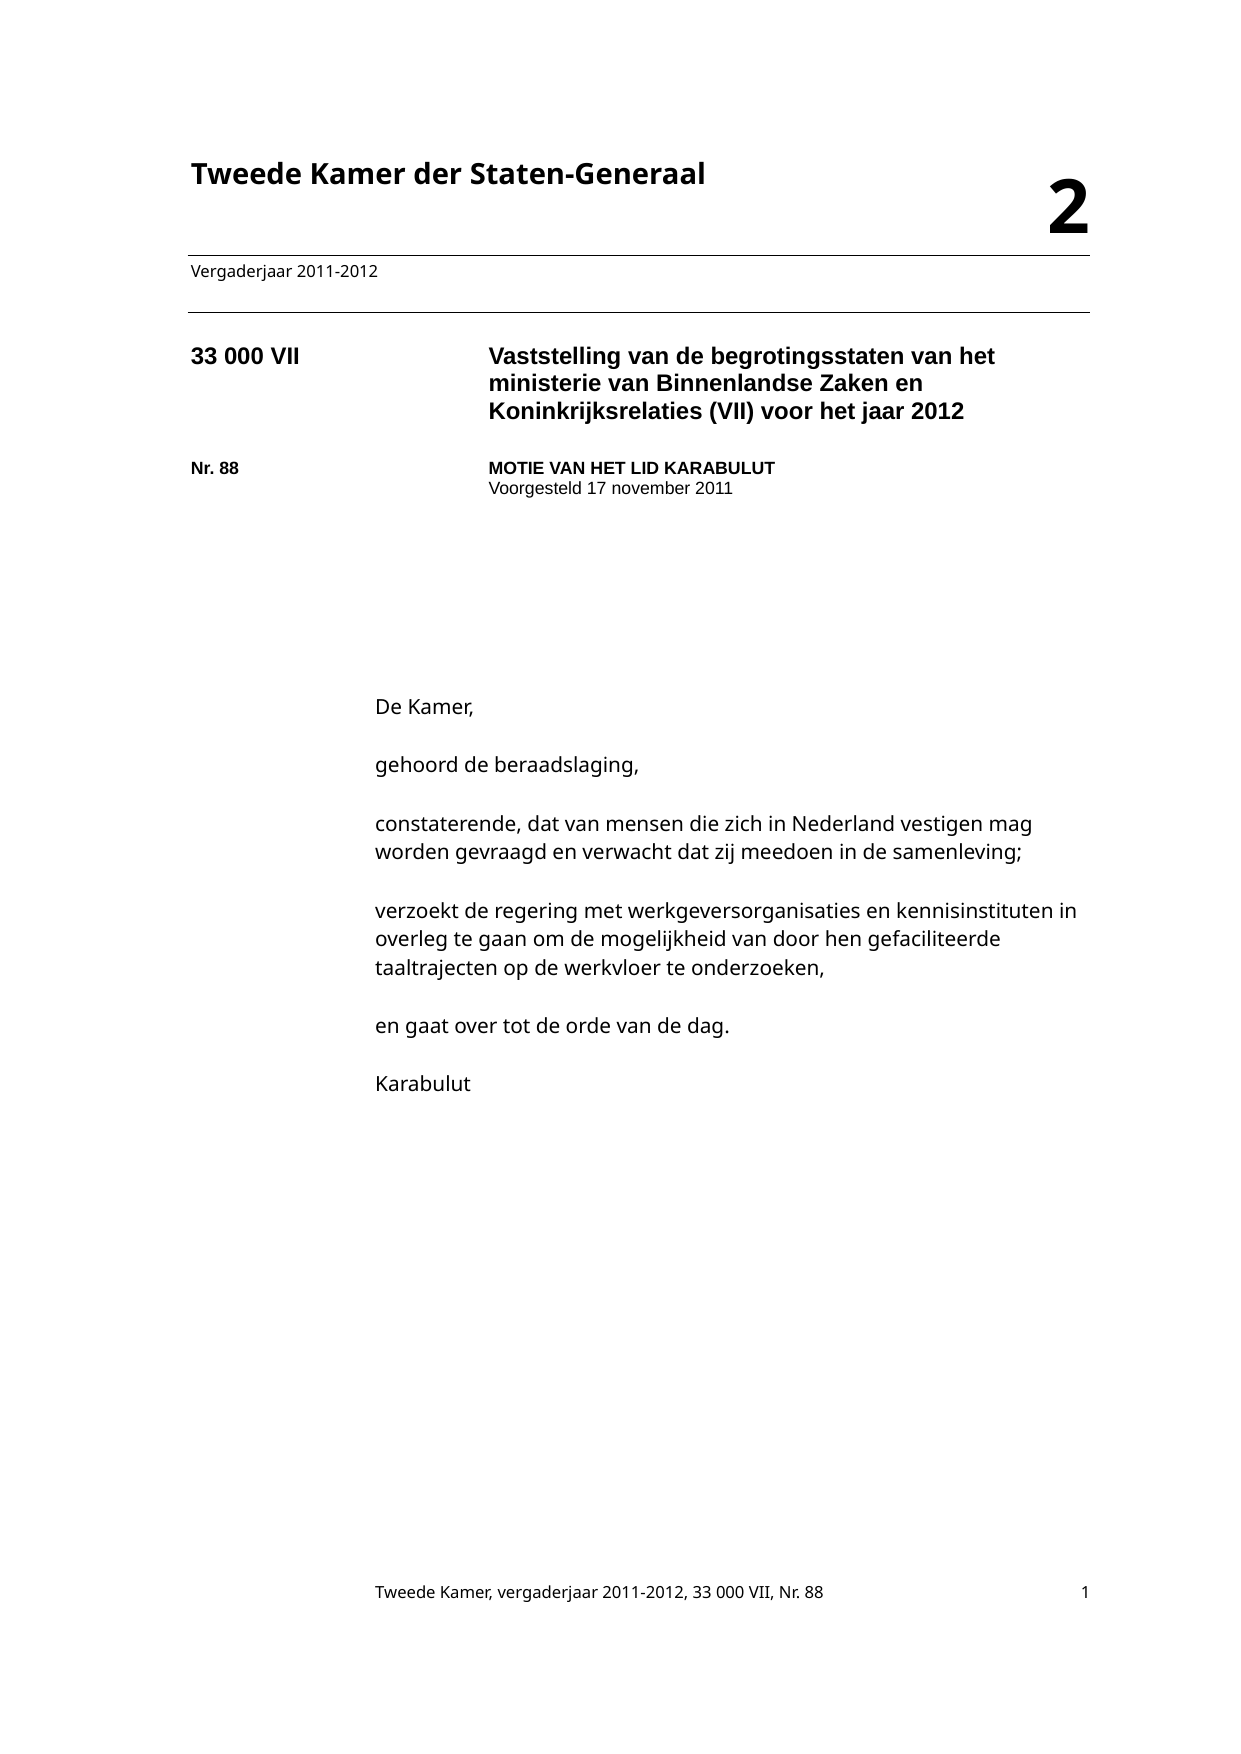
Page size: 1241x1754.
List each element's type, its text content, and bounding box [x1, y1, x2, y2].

text Karabulut [375, 1069, 1090, 1098]
text De Kamer, [375, 692, 1090, 721]
table_cell [485, 313, 1090, 339]
table_cell [188, 313, 485, 339]
table_header 2 [910, 150, 1090, 255]
table_cell Vaststelling van de begrotingsstaten van het ministerie van Binnenlandse Zaken en Koninkrijksrelaties (VII) voor het jaar 2012 [485, 339, 1090, 454]
text constaterende, dat van mensen die zich in Nederland vestigen mag worden gevraagd en verwacht dat zij meedoen in de samenleving; [375, 809, 1090, 866]
text en gaat over tot de orde van de dag. [375, 1011, 1090, 1039]
table_cell MOTIE VAN HET LID KARABULUT Voorgesteld 17 november 2011 [485, 455, 1090, 573]
table_cell [485, 256, 1090, 312]
table_cell 33 000 VII [188, 339, 485, 454]
table_cell Nr. 88 [188, 455, 485, 573]
text gehoord de beraadslaging, [375, 751, 1090, 779]
table_header Tweede Kamer der Staten-Generaal [188, 150, 909, 255]
table_cell Vergaderjaar 2011-2012 [188, 256, 485, 312]
text verzoekt de regering met werkgeversorganisaties en kennisinstituten in overleg te gaan om de mogelijkheid van door hen gefaciliteerde taaltrajecten op de werkvloer te onderzoeken, [375, 896, 1090, 981]
